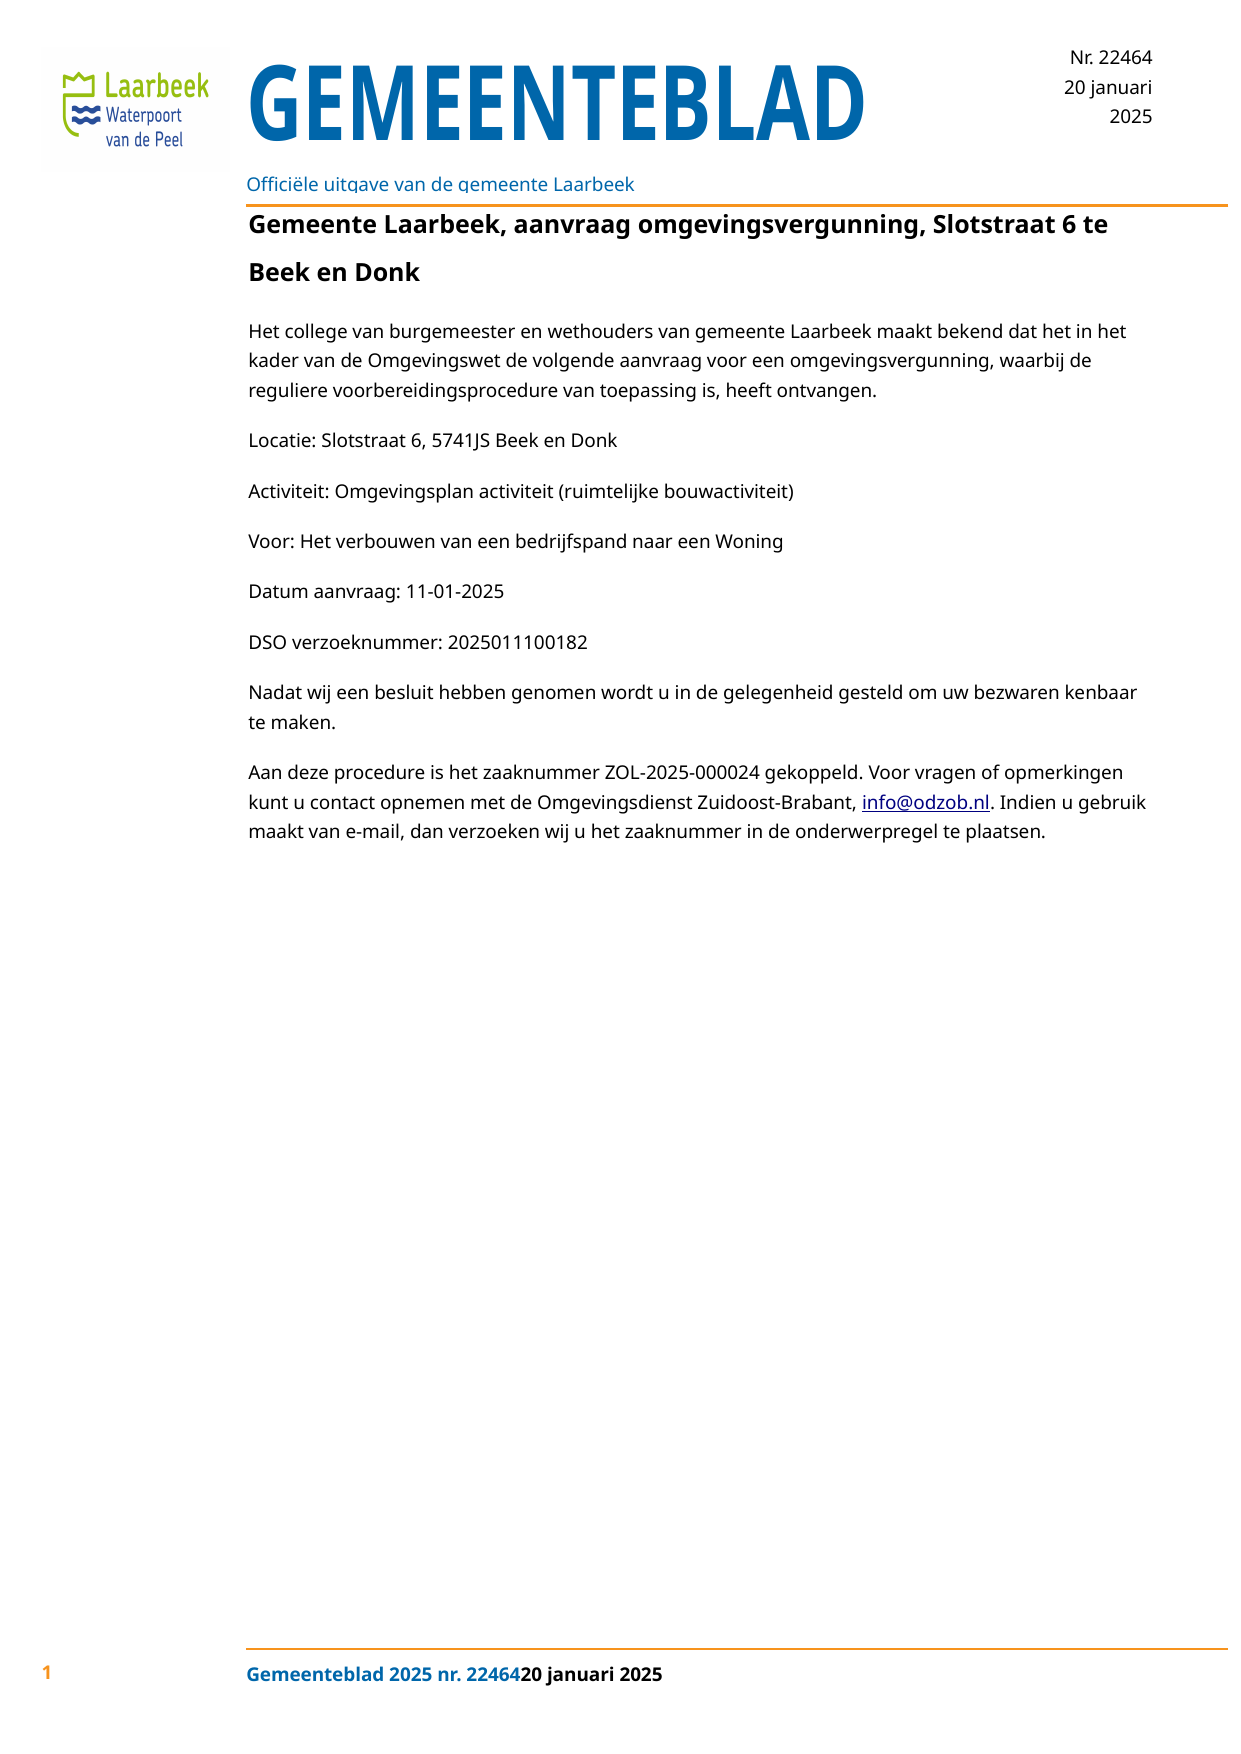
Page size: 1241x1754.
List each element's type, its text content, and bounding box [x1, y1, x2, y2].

text Voor: Het verbouwen van een bedrijfspand naar een Woning [248, 528, 1152, 554]
text Activiteit: Omgevingsplan activiteit (ruimtelijke bouwactiviteit) [248, 478, 1152, 504]
text Aan deze procedure is het zaaknummer ZOL-2025-000024 gekoppeld. Voor vragen of opmerkingen kunt u contact opnemen met de Omgevingsdienst Zuidoost-Brabant, info@odzob.nl. Indien u gebruik maakt van e-mail, dan verzoeken wij u het zaaknummer in de onderwerpregel te plaatsen. [248, 759, 1152, 844]
picture [41, 47, 231, 172]
text Nadat wij een besluit hebben genomen wordt u in de gelegenheid gesteld om uw bezwaren kenbaar te maken. [248, 679, 1152, 735]
text DSO verzoeknummer: 2025011100182 [248, 629, 1152, 655]
text Het college van burgemeester en wethouders van gemeente Laarbeek maakt bekend dat het in het kader van de Omgevingswet de volgende aanvraag voor een omgevingsvergunning, waarbij de reguliere voorbereidingsprocedure van toepassing is, heeft ontvangen. [248, 318, 1152, 403]
text Datum aanvraag: 11-01-2025 [248, 579, 1152, 604]
text Gemeente Laarbeek, aanvraag omgevingsvergunning, Slotstraat 6 te Beek en Donk [248, 207, 1152, 288]
text Locatie: Slotstraat 6, 5741JS Beek en Donk [248, 427, 1152, 453]
